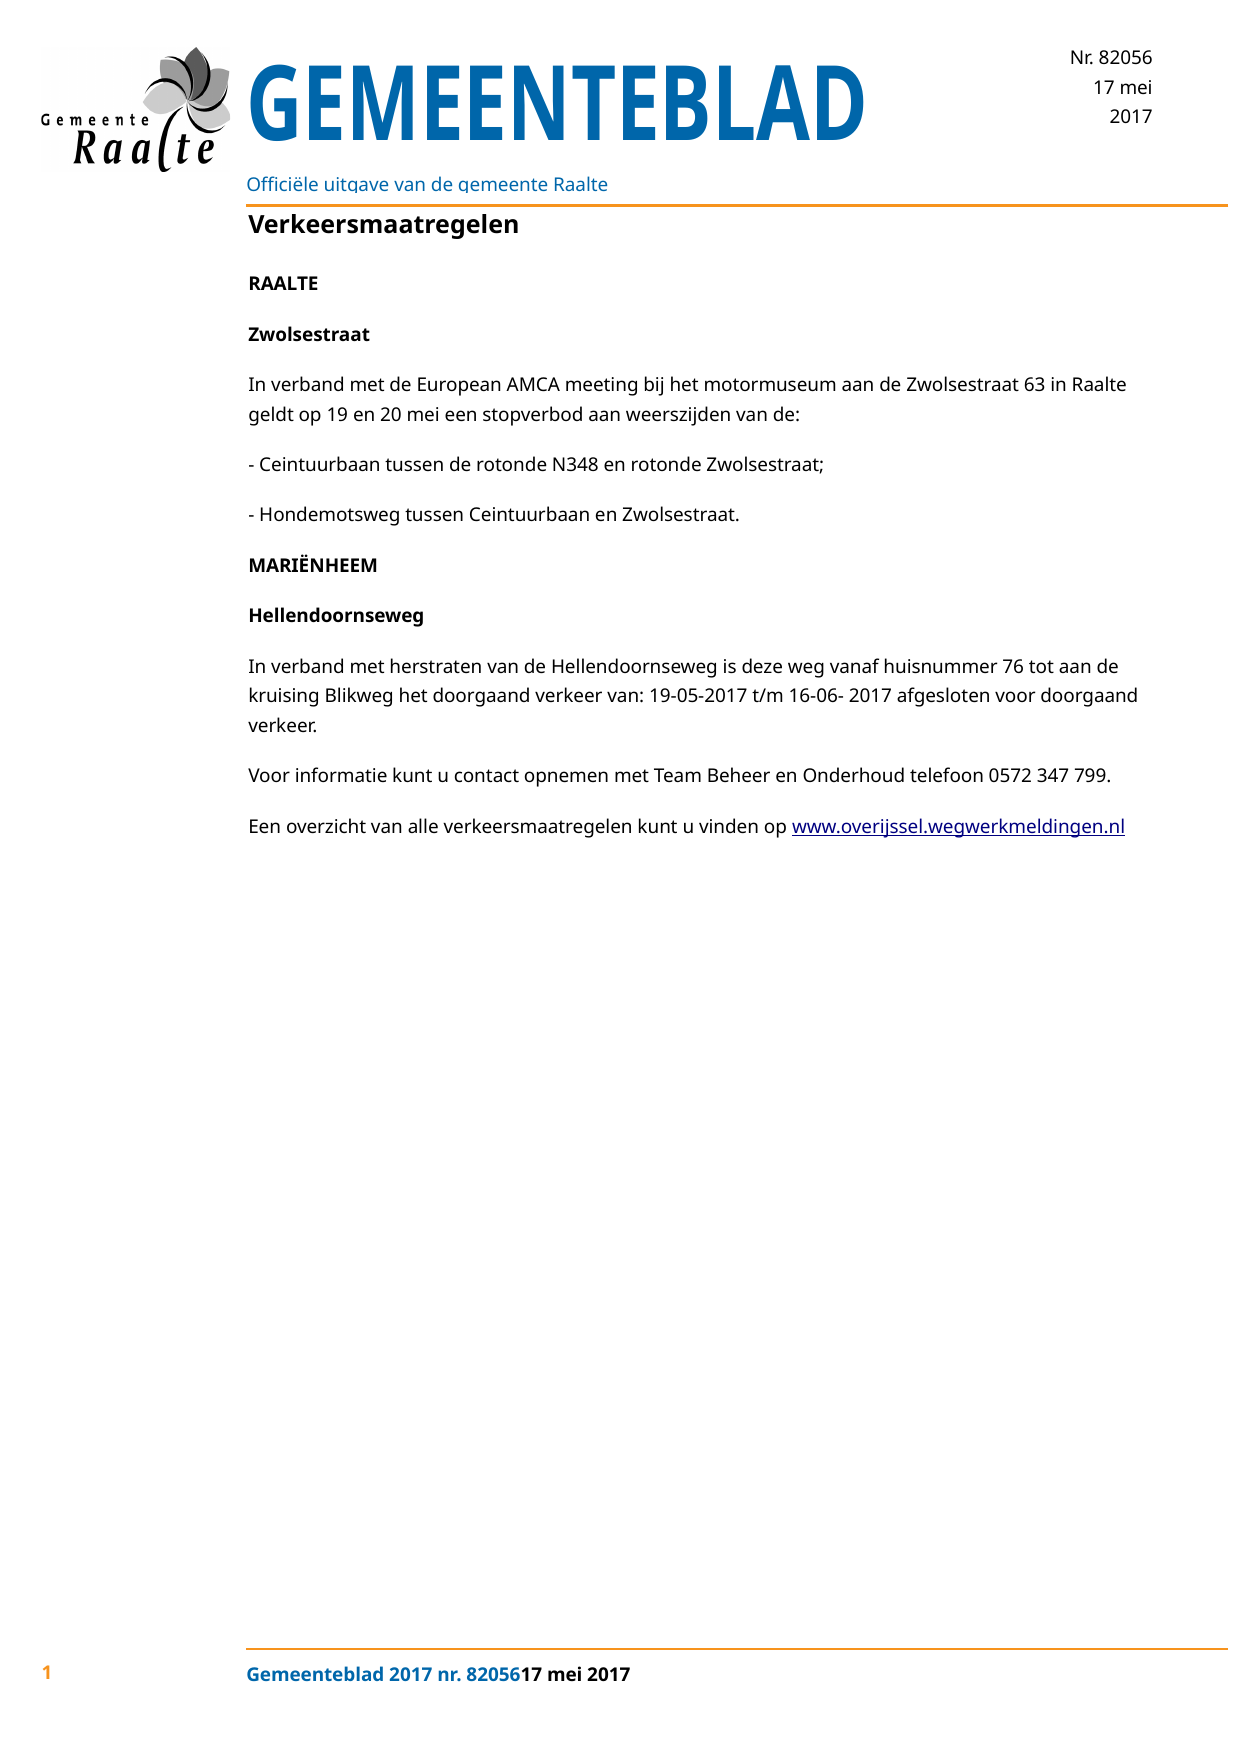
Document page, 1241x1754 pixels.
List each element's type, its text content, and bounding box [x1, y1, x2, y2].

text - Hondemotsweg tussen Ceintuurbaan en Zwolsestraat. [248, 502, 1152, 527]
text In verband met de European AMCA meeting bij het motormuseum aan de Zwolsestraat 63 in Raalte geldt op 19 en 20 mei een stopverbod aan weerszijden van de: [248, 371, 1152, 426]
text Hellendoornseweg [248, 602, 1152, 628]
text - Ceintuurbaan tussen de rotonde N348 en rotonde Zwolsestraat; [248, 451, 1152, 477]
picture [41, 47, 231, 172]
text Een overzicht van alle verkeersmaatregelen kunt u vinden op www.overijssel.wegwerkmeldingen.nl [248, 813, 1152, 838]
text Zwolsestraat [248, 321, 1152, 346]
text RAALTE [248, 270, 1152, 296]
text In verband met herstraten van de Hellendoornseweg is deze weg vanaf huisnummer 76 tot aan de kruising Blikweg het doorgaand verkeer van: 19-05-2017 t/m 16-06- 2017 afgesloten voor doorgaand verkeer. [248, 653, 1152, 738]
text MARIËNHEEM [248, 552, 1152, 578]
text Verkeersmaatregelen [248, 207, 1152, 241]
text Voor informatie kunt u contact opnemen met Team Beheer en Onderhoud telefoon 0572 347 799. [248, 762, 1152, 788]
